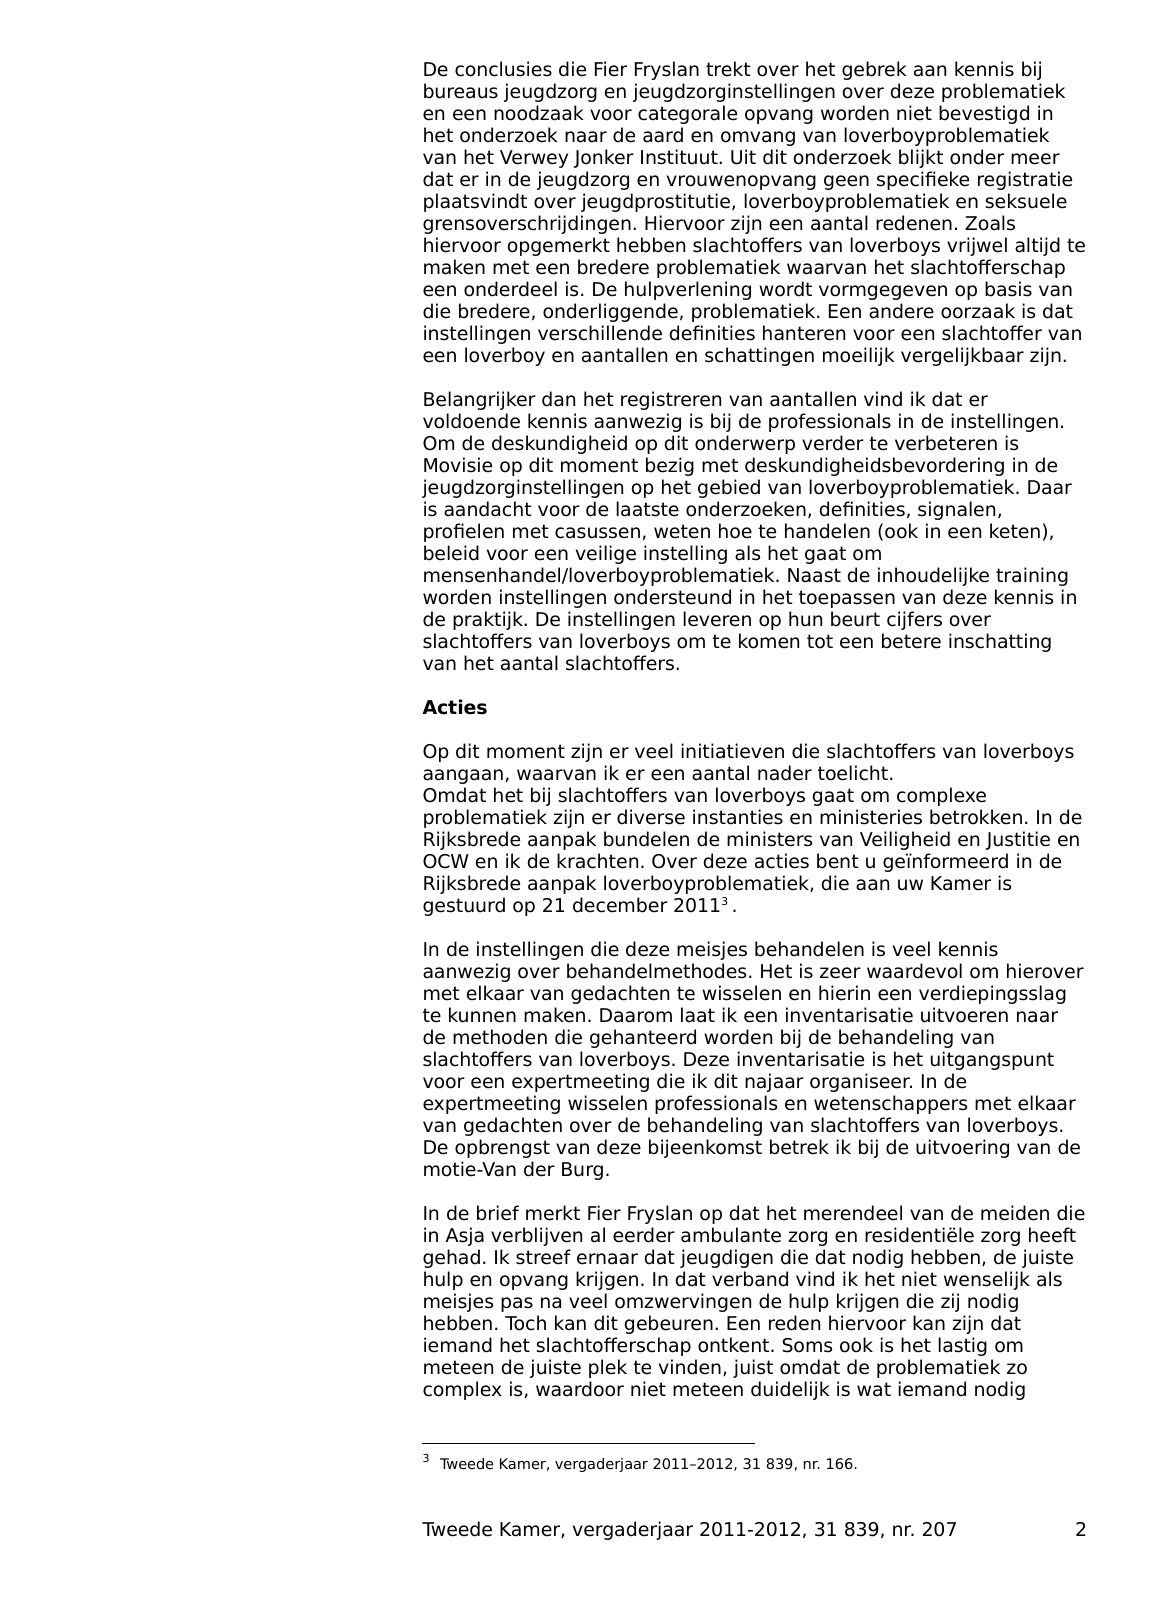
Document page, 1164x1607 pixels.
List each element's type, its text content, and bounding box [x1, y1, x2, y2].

text De conclusies die Fier Fryslan trekt over het gebrek aan kennis bij bureaus jeugdzorg en jeugdzorginstellingen over deze problematiek en een noodzaak voor categorale opvang worden niet bevestigd in het onderzoek naar de aard en omvang van loverboyproblematiek van het Verwey Jonker Instituut. Uit dit onderzoek blijkt onder meer dat er in de jeugdzorg en vrouwenopvang geen specifieke registratie plaatsvindt over jeugdprostitutie, loverboyproblematiek en seksuele grensoverschrijdingen. Hiervoor zijn een aantal redenen. Zoals hiervoor opgemerkt hebben slachtoffers van loverboys vrijwel altijd te maken met een bredere problematiek waarvan het slachtofferschap een onderdeel is. De hulpverlening wordt vormgegeven op basis van die bredere, onderliggende, problematiek. Een andere oorzaak is dat instellingen verschillende definities hanteren voor een slachtoffer van een loverboy en aantallen en schattingen moeilijk vergelijkbaar zijn. [422, 59, 1087, 367]
text Op dit moment zijn er veel initiatieven die slachtoffers van loverboys aangaan, waarvan ik er een aantal nader toelicht. [422, 741, 1087, 785]
text Tweede Kamer, vergaderjaar 2011–2012, 31 839, nr. 166. [422, 1452, 1087, 1474]
text In de brief merkt Fier Fryslan op dat het merendeel van de meiden die in Asja verblijven al eerder ambulante zorg en residentiële zorg heeft gehad. Ik streef ernaar dat jeugdigen die dat nodig hebben, de juiste hulp en opvang krijgen. In dat verband vind ik het niet wenselijk als meisjes pas na veel omzwervingen de hulp krijgen die zij nodig hebben. Toch kan dit gebeuren. Een reden hiervoor kan zijn dat iemand het slachtofferschap ontkent. Soms ook is het lastig om meteen de juiste plek te vinden, juist omdat de problematiek zo complex is, waardoor niet meteen duidelijk is wat iemand nodig [422, 1203, 1087, 1401]
subtitle Acties [422, 697, 1087, 719]
text Omdat het bij slachtoffers van loverboys gaat om complexe problematiek zijn er diverse instanties en ministeries betrokken. In de Rijksbrede aanpak bundelen de ministers van Veiligheid en Justitie en OCW en ik de krachten. Over deze acties bent u geïnformeerd in de Rijksbrede aanpak loverboyproblematiek, die aan uw Kamer is gestuurd op 21 december 2011. [422, 785, 1087, 917]
text In de instellingen die deze meisjes behandelen is veel kennis aanwezig over behandelmethodes. Het is zeer waardevol om hierover met elkaar van gedachten te wisselen en hierin een verdiepingsslag te kunnen maken. Daarom laat ik een inventarisatie uitvoeren naar de methoden die gehanteerd worden bij de behandeling van slachtoffers van loverboys. Deze inventarisatie is het uitgangspunt voor een expertmeeting die ik dit najaar organiseer. In de expertmeeting wisselen professionals en wetenschappers met elkaar van gedachten over de behandeling van slachtoffers van loverboys. De opbrengst van deze bijeenkomst betrek ik bij de uitvoering van de motie-Van der Burg. [422, 939, 1087, 1181]
text Belangrijker dan het registreren van aantallen vind ik dat er voldoende kennis aanwezig is bij de professionals in de instellingen. Om de deskundigheid op dit onderwerp verder te verbeteren is Movisie op dit moment bezig met deskundigheidsbevordering in de jeugdzorginstellingen op het gebied van loverboyproblematiek. Daar is aandacht voor de laatste onderzoeken, definities, signalen, profielen met casussen, weten hoe te handelen (ook in een keten), beleid voor een veilige instelling als het gaat om mensenhandel/loverboyproblematiek. Naast de inhoudelijke training worden instellingen ondersteund in het toepassen van deze kennis in de praktijk. De instellingen leveren op hun beurt cijfers over slachtoffers van loverboys om te komen tot een betere inschatting van het aantal slachtoffers. [422, 389, 1087, 675]
